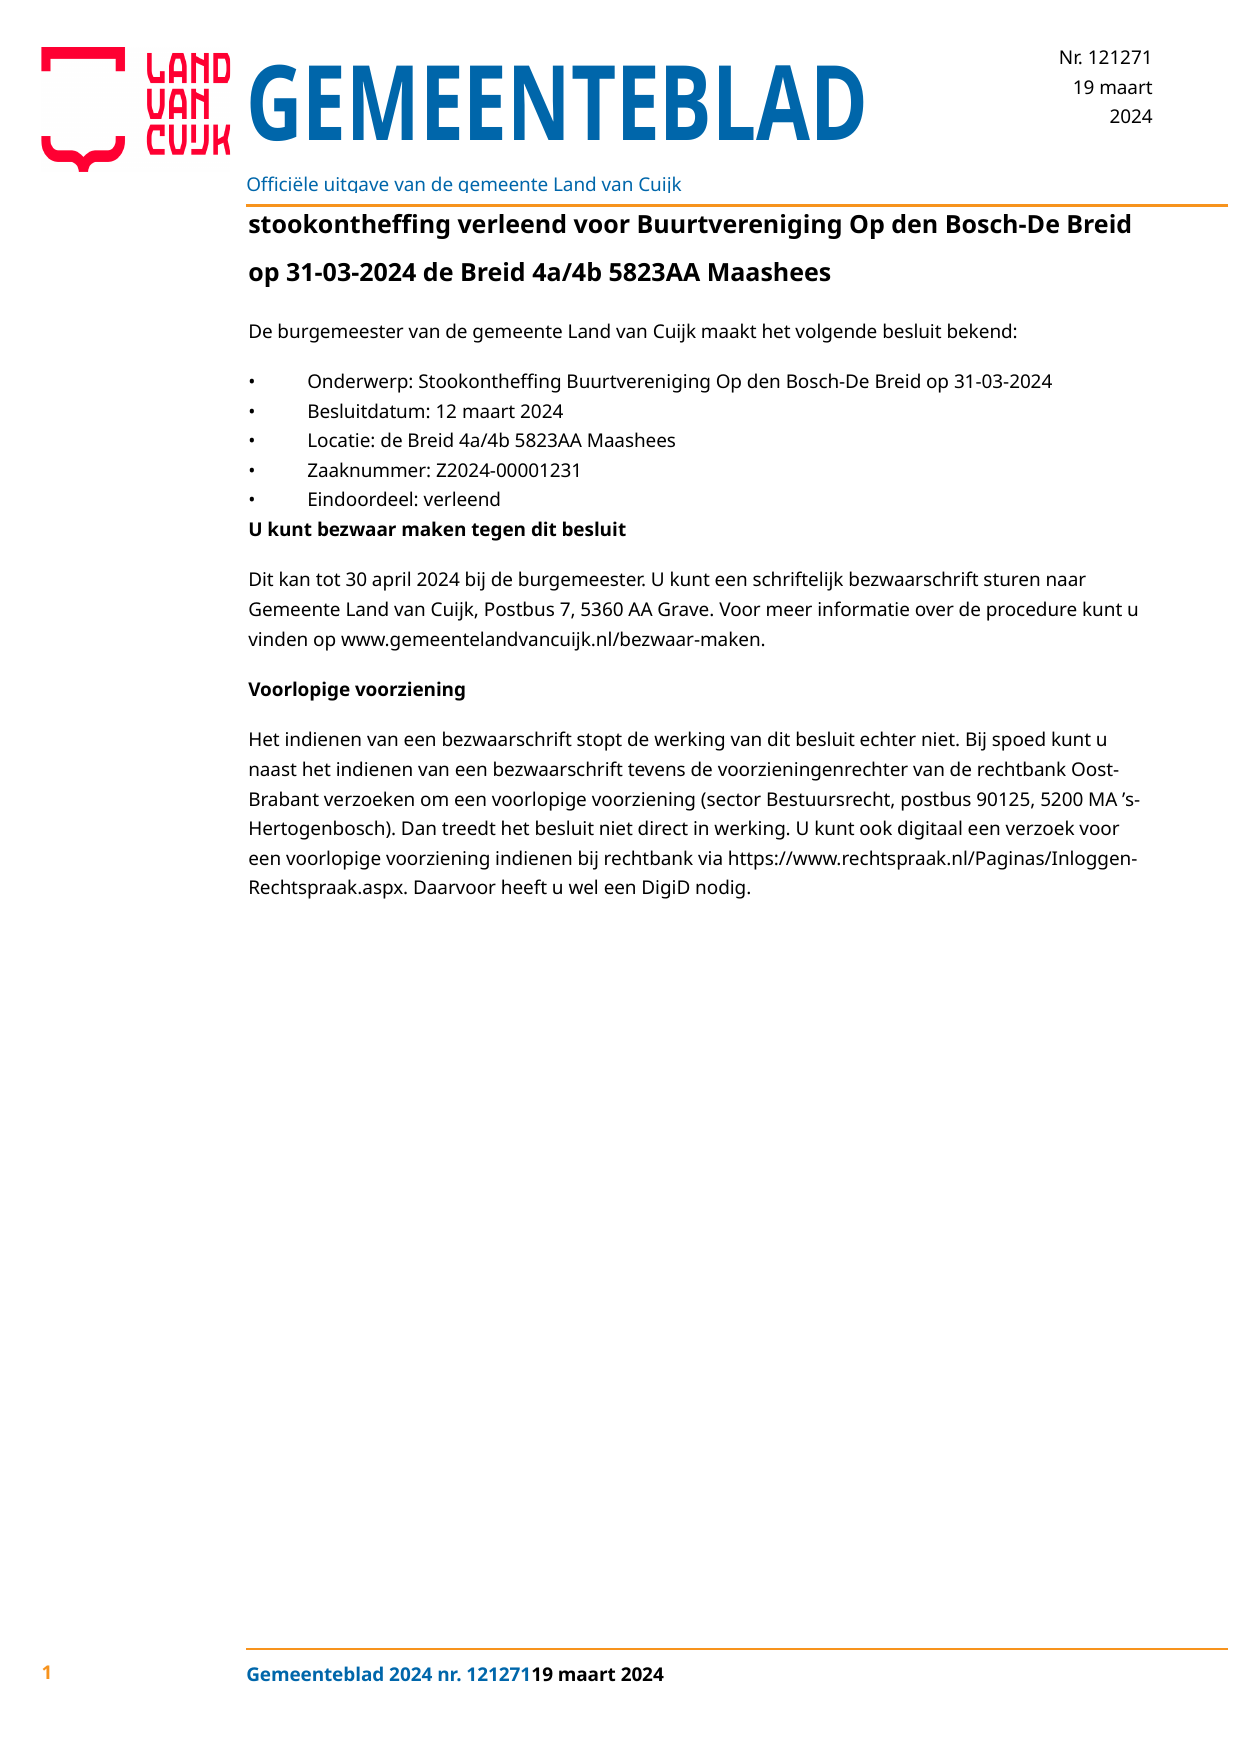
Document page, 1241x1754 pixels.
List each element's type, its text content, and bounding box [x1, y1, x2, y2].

text Voorlopige voorziening [248, 676, 1152, 702]
list Onderwerp: Stookontheffing Buurtvereniging Op den Bosch-De Breid op 31-03-2024 [248, 368, 1152, 394]
text Dit kan tot 30 april 2024 bij de burgemeester. U kunt een schriftelijk bezwaarschrift sturen naar Gemeente Land van Cuijk, Postbus 7, 5360 AA Grave. Voor meer informatie over de procedure kunt u vinden op www.gemeentelandvancuijk.nl/bezwaar-maken. [248, 567, 1152, 652]
list Zaaknummer: Z2024-00001231 [248, 457, 1152, 483]
list Locatie: de Breid 4a/4b 5823AA Maashees [248, 427, 1152, 453]
list Besluitdatum: 12 maart 2024 [248, 398, 1152, 424]
text Het indienen van een bezwaarschrift stopt de werking van dit besluit echter niet. Bij spoed kunt u naast het indienen van een bezwaarschrift tevens de voorzieningenrechter van de rechtbank Oost-Brabant verzoeken om een voorlopige voorziening (sector Bestuursrecht, postbus 90125, 5200 MA ’s-Hertogenbosch). Dan treedt het besluit niet direct in werking. U kunt ook digitaal een verzoek voor een voorlopige voorziening indienen bij rechtbank via https://www.rechtspraak.nl/Paginas/Inloggen-Rechtspraak.aspx. Daarvoor heeft u wel een DigiD nodig. [248, 727, 1152, 900]
text U kunt bezwaar maken tegen dit besluit [248, 516, 1152, 542]
text De burgemeester van de gemeente Land van Cuijk maakt het volgende besluit bekend: [248, 318, 1152, 344]
text stookontheffing verleend voor Buurtvereniging Op den Bosch-De Breid op 31-03-2024 de Breid 4a/4b 5823AA Maashees [248, 207, 1152, 288]
list Eindoordeel: verleend [248, 487, 1152, 512]
picture [41, 47, 231, 172]
